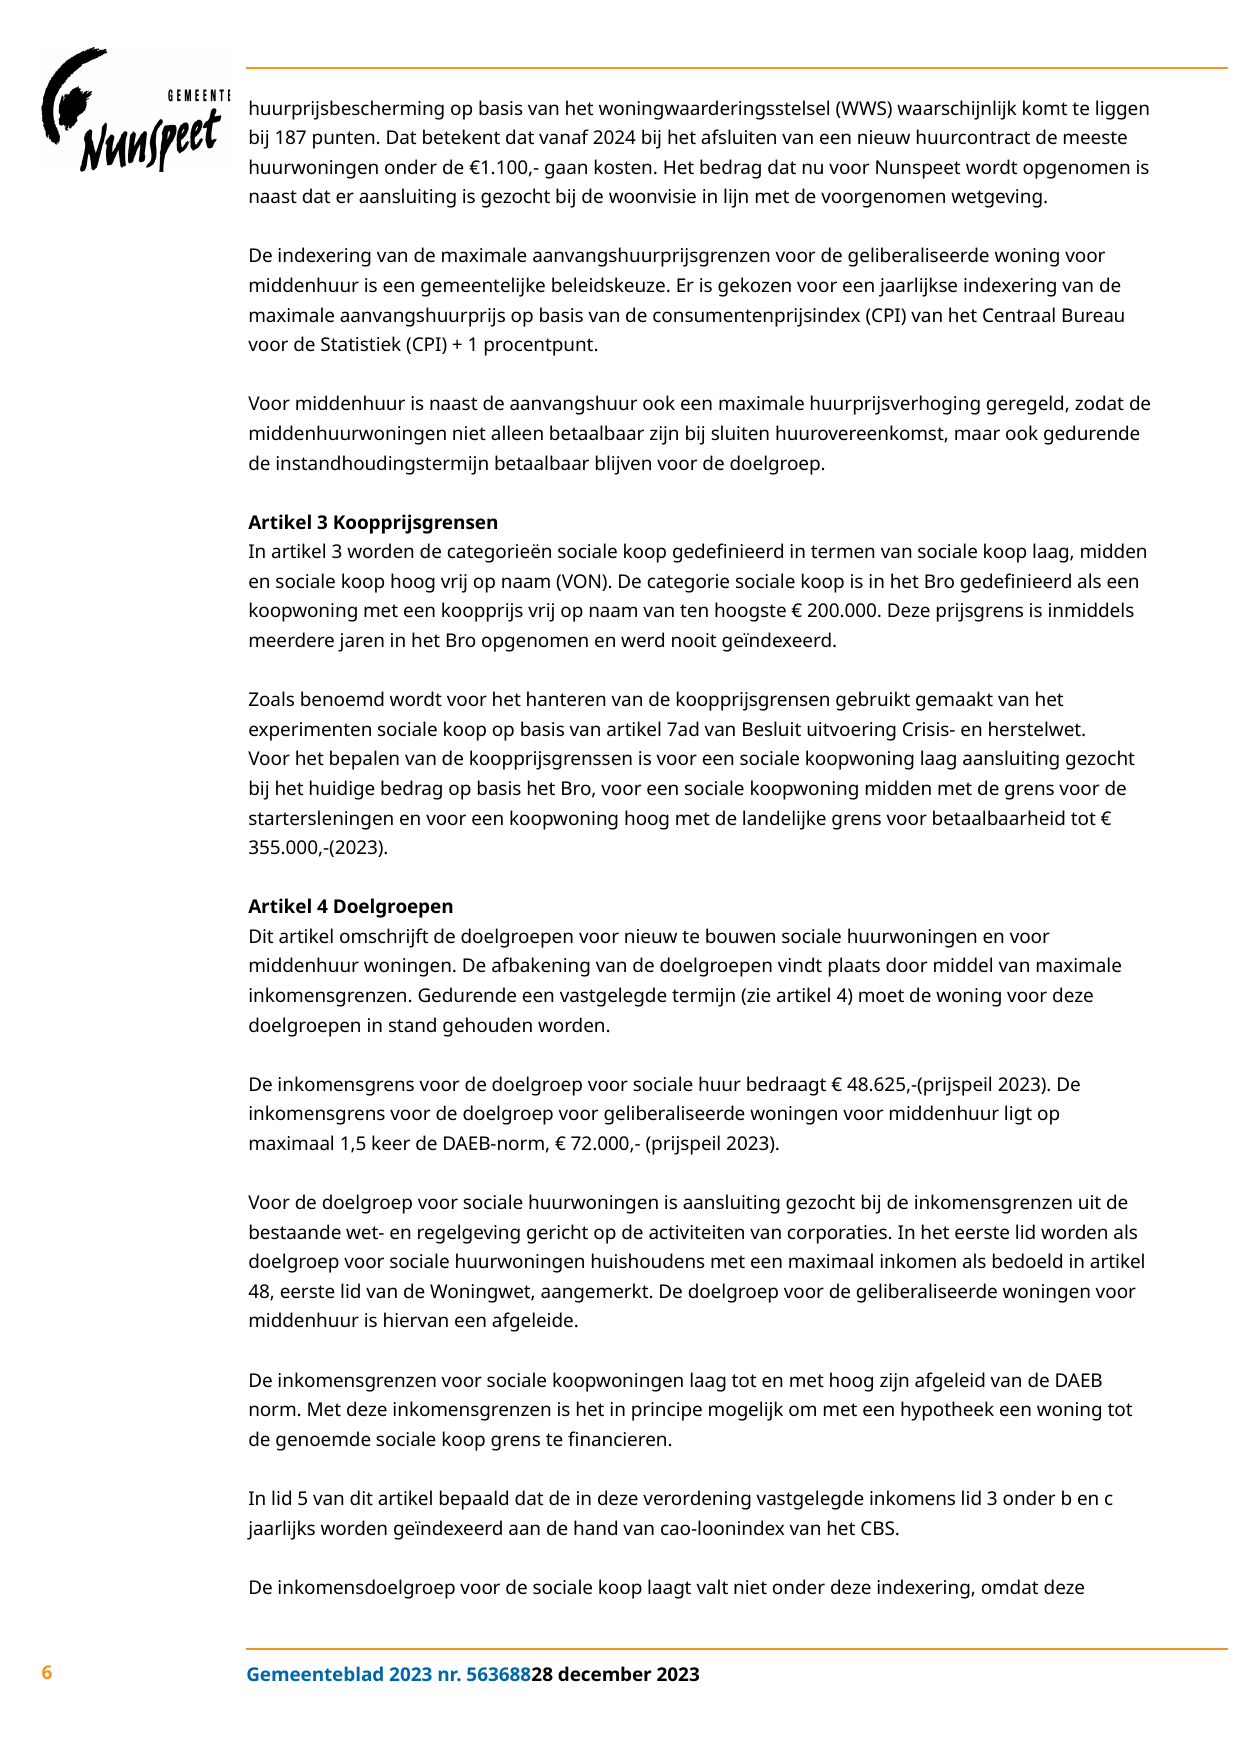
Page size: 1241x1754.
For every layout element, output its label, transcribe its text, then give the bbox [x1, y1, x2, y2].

text Dit artikel omschrijft de doelgroepen voor nieuw te bouwen sociale huurwoningen en voor middenhuur woningen. De afbakening van de doelgroepen vindt plaats door middel van maximale inkomensgrenzen. Gedurende een vastgelegde termijn (zie artikel 4) moet de woning voor deze doelgroepen in stand gehouden worden. [248, 923, 1152, 1038]
picture [41, 47, 231, 172]
text De inkomensgrens voor de doelgroep voor sociale huur bedraagt € 48.625,-(prijspeil 2023). De inkomensgrens voor de doelgroep voor geliberaliseerde woningen voor middenhuur ligt op maximaal 1,5 keer de DAEB-norm, € 72.000,- (prijspeil 2023). [248, 1071, 1152, 1156]
text Voor de doelgroep voor sociale huurwoningen is aansluiting gezocht bij de inkomensgrenzen uit de bestaande wet- en regelgeving gericht op de activiteiten van corporaties. In het eerste lid worden als doelgroep voor sociale huurwoningen huishoudens met een maximaal inkomen als bedoeld in artikel 48, eerste lid van de Woningwet, aangemerkt. De doelgroep voor de geliberaliseerde woningen voor middenhuur is hiervan een afgeleide. [248, 1189, 1152, 1333]
text Artikel 4 Doelgroepen [248, 893, 1152, 919]
text Voor middenhuur is naast de aanvangshuur ook een maximale huurprijsverhoging geregeld, zodat de middenhuurwoningen niet alleen betaalbaar zijn bij sluiten huurovereenkomst, maar ook gedurende de instandhoudingstermijn betaalbaar blijven voor de doelgroep. [248, 391, 1152, 476]
text In artikel 3 worden de categorieën sociale koop gedefinieerd in termen van sociale koop laag, midden en sociale koop hoog vrij op naam (VON). De categorie sociale koop is in het Bro gedefinieerd als een koopwoning met een koopprijs vrij op naam van ten hoogste € 200.000. Deze prijsgrens is inmiddels meerdere jaren in het Bro opgenomen en werd nooit geïndexeerd. [248, 538, 1152, 653]
text In lid 5 van dit artikel bepaald dat de in deze verordening vastgelegde inkomens lid 3 onder b en c jaarlijks worden geïndexeerd aan de hand van cao-loonindex van het CBS. [248, 1485, 1152, 1541]
text De inkomensdoelgroep voor de sociale koop laagt valt niet onder deze indexering, omdat deze [248, 1574, 1152, 1600]
text De inkomensgrenzen voor sociale koopwoningen laag tot en met hoog zijn afgeleid van de DAEB norm. Met deze inkomensgrenzen is het in principe mogelijk om met een hypotheek een woning tot de genoemde sociale koop grens te financieren. [248, 1367, 1152, 1452]
text Zoals benoemd wordt voor het hanteren van de koopprijsgrensen gebruikt gemaakt van het experimenten sociale koop op basis van artikel 7ad van Besluit uitvoering Crisis- en herstelwet. [248, 686, 1152, 742]
text huurprijsbescherming op basis van het woningwaarderingsstelsel (WWS) waarschijnlijk komt te liggen bij 187 punten. Dat betekent dat vanaf 2024 bij het afsluiten van een nieuw huurcontract de meeste huurwoningen onder de €1.100,- gaan kosten. Het bedrag dat nu voor Nunspeet wordt opgenomen is naast dat er aansluiting is gezocht bij de woonvisie in lijn met de voorgenomen wetgeving. [248, 95, 1152, 209]
text Voor het bepalen van de koopprijsgrenssen is voor een sociale koopwoning laag aansluiting gezocht bij het huidige bedrag op basis het Bro, voor een sociale koopwoning midden met de grens voor de startersleningen en voor een koopwoning hoog met de landelijke grens voor betaalbaarheid tot € 355.000,-(2023). [248, 746, 1152, 860]
text De indexering van de maximale aanvangshuurprijsgrenzen voor de geliberaliseerde woning voor middenhuur is een gemeentelijke beleidskeuze. Er is gekozen voor een jaarlijkse indexering van de maximale aanvangshuurprijs op basis van de consumentenprijsindex (CPI) van het Centraal Bureau voor de Statistiek (CPI) + 1 procentpunt. [248, 243, 1152, 357]
text Artikel 3 Koopprijsgrensen [248, 509, 1152, 535]
